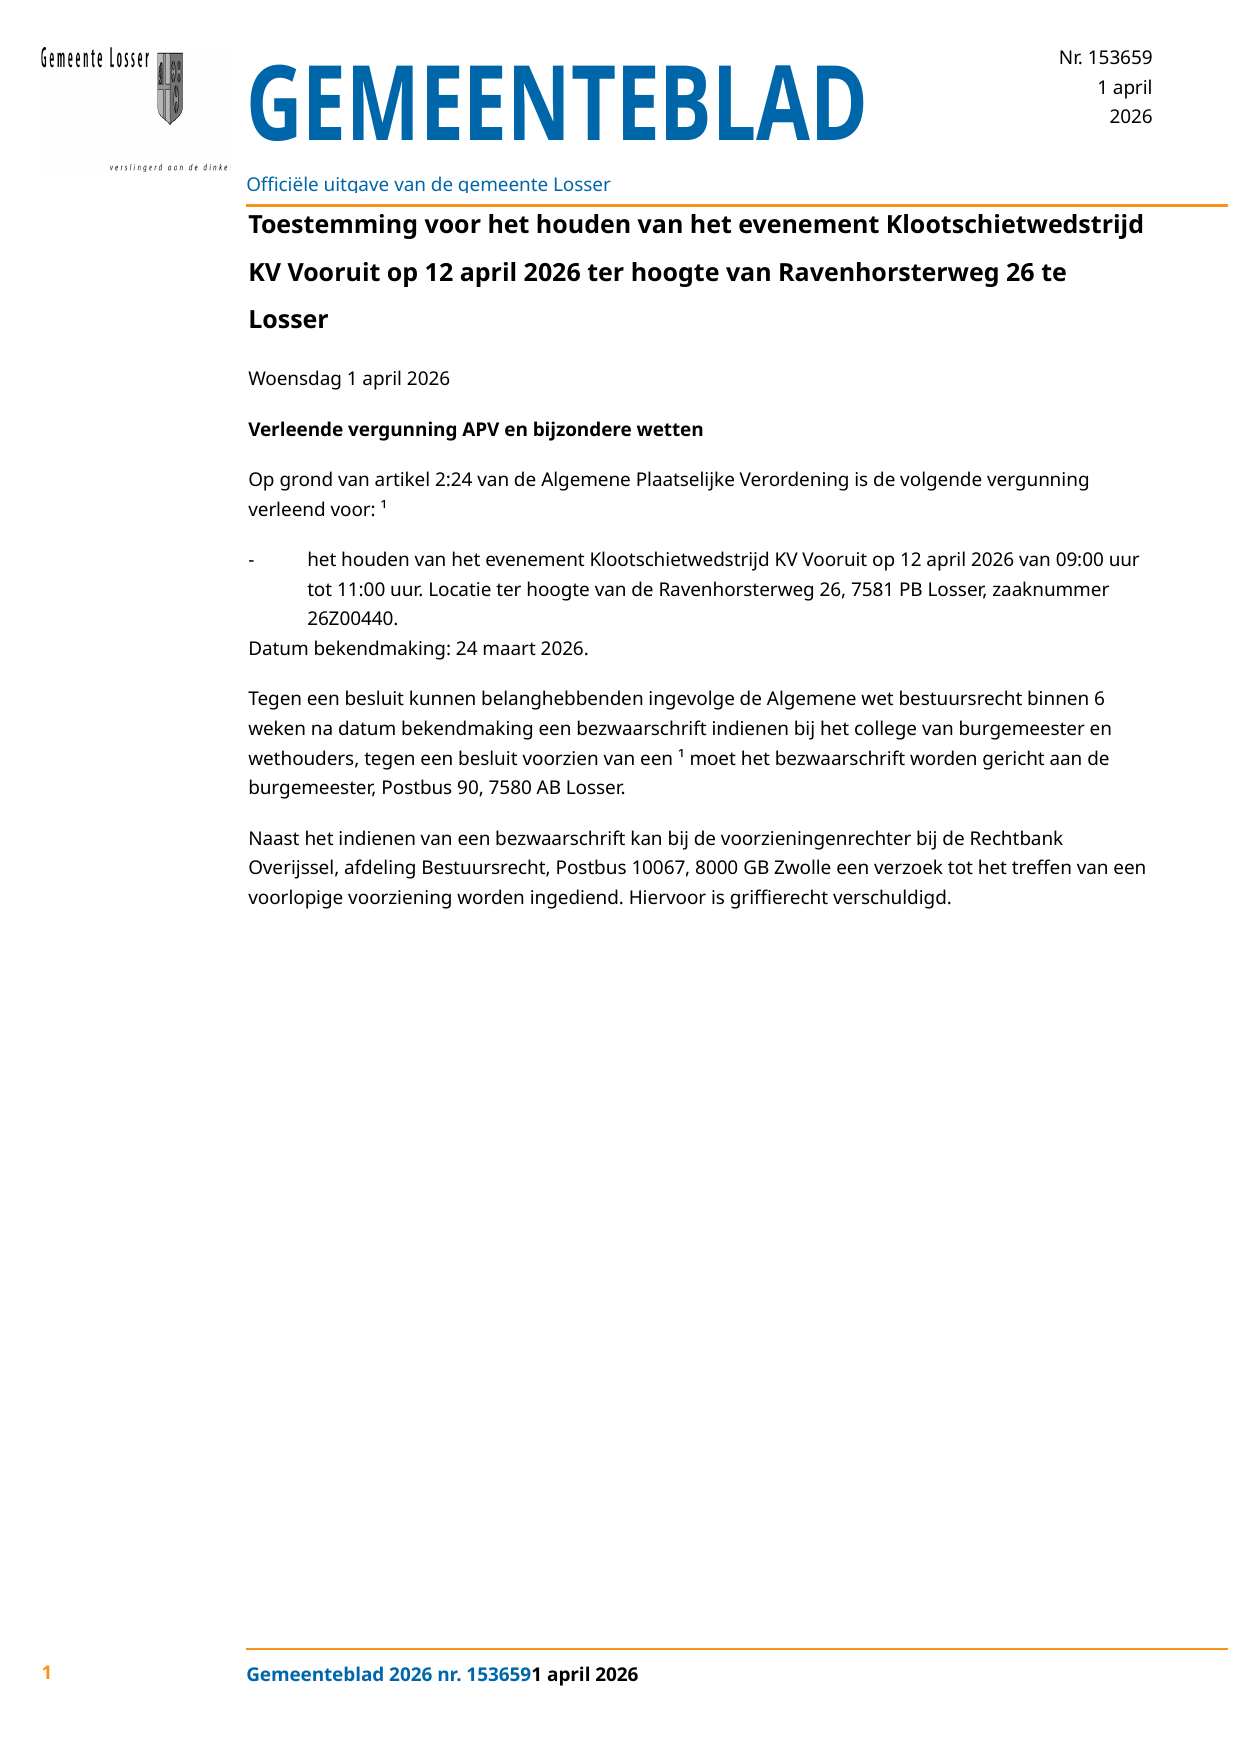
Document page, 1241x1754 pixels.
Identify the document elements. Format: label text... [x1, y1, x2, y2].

text Woensdag 1 april 2026 [248, 366, 1152, 391]
text Op grond van artikel 2:24 van de Algemene Plaatselijke Verordening is de volgende vergunning verleend voor: ¹ [248, 466, 1152, 522]
text Naast het indienen van een bezwaarschrift kan bij de voorzieningenrechter bij de Rechtbank Overijssel, afdeling Bestuursrecht, Postbus 10067, 8000 GB Zwolle een verzoek tot het treffen van een voorlopige voorziening worden ingediend. Hiervoor is griffierecht verschuldigd. [248, 825, 1152, 909]
text Datum bekendmaking: 24 maart 2026. [248, 635, 1152, 661]
text Verleende vergunning APV en bijzondere wetten [248, 416, 1152, 442]
picture [41, 47, 231, 172]
text Tegen een besluit kunnen belanghebbenden ingevolge de Algemene wet bestuursrecht binnen 6 weken na datum bekendmaking een bezwaarschrift indienen bij het college van burgemeester en wethouders, tegen een besluit voorzien van een ¹ moet het bezwaarschrift worden gericht aan de burgemeester, Postbus 90, 7580 AB Losser. [248, 686, 1152, 800]
list het houden van het evenement Klootschietwedstrijd KV Vooruit op 12 april 2026 van 09:00 uur tot 11:00 uur. Locatie ter hoogte van de Ravenhorsterweg 26, 7581 PB Losser, zaaknummer 26Z00440. [248, 546, 1152, 631]
text Toestemming voor het houden van het evenement Klootschietwedstrijd KV Vooruit op 12 april 2026 ter hoogte van Ravenhorsterweg 26 te Losser [248, 207, 1152, 336]
